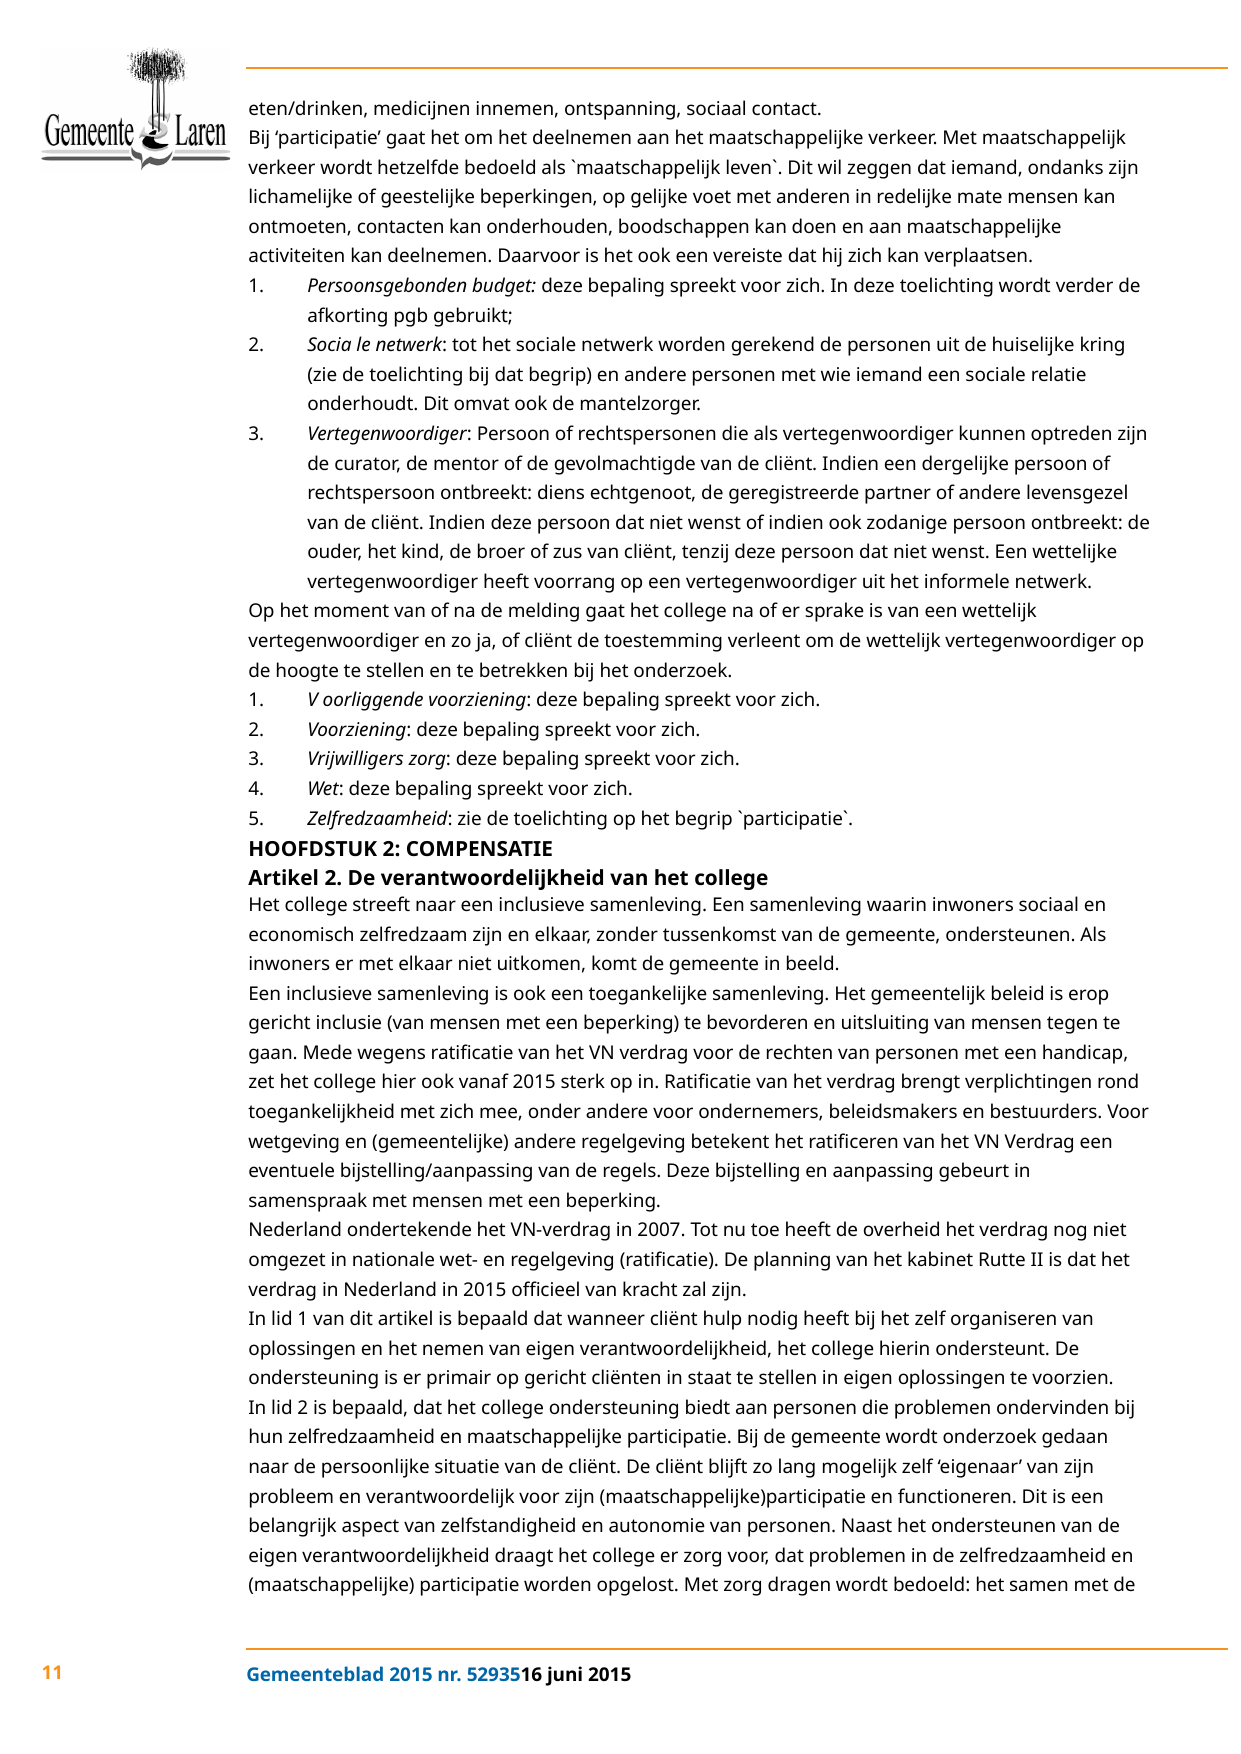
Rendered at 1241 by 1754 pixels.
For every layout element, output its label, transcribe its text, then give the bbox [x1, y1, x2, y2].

text Nederland ondertekende het VN-verdrag in 2007. Tot nu toe heeft de overheid het verdrag nog niet omgezet in nationale wet- en regelgeving (ratificatie). De planning van het kabinet Rutte II is dat het verdrag in Nederland in 2015 officieel van kracht zal zijn. [248, 1217, 1152, 1302]
list Persoonsgebonden budget: deze bepaling spreekt voor zich. In deze toelichting wordt verder de afkorting pgb gebruikt; [248, 272, 1152, 328]
text Artikel 2. De verantwoordelijkheid van het college [248, 863, 1152, 891]
list Zelfredzaamheid: zie de toelichting op het begrip `participatie`. [248, 805, 1152, 831]
text Het college streeft naar een inclusieve samenleving. Een samenleving waarin inwoners sociaal en economisch zelfredzaam zijn en elkaar, zonder tussenkomst van de gemeente, ondersteunen. Als inwoners er met elkaar niet uitkomen, komt de gemeente in beeld. [248, 891, 1152, 976]
list Wet: deze bepaling spreekt voor zich. [248, 775, 1152, 801]
text eten/drinken, medicijnen innemen, ontspanning, sociaal contact. [248, 95, 1152, 121]
picture [41, 47, 231, 172]
list Socia le netwerk: tot het sociale netwerk worden gerekend de personen uit de huiselijke kring (zie de toelichting bij dat begrip) en andere personen met wie iemand een sociale relatie onderhoudt. Dit omvat ook de mantelzorger. [248, 331, 1152, 416]
list Voorziening: deze bepaling spreekt voor zich. [248, 716, 1152, 742]
text Op het moment van of na de melding gaat het college na of er sprake is van een wettelijk vertegenwoordiger en zo ja, of cliënt de toestemming verleent om de wettelijk vertegenwoordiger op de hoogte te stellen en te betrekken bij het onderzoek. [248, 598, 1152, 683]
text Een inclusieve samenleving is ook een toegankelijke samenleving. Het gemeentelijk beleid is erop gericht inclusie (van mensen met een beperking) te bevorderen en uitsluiting van mensen tegen te gaan. Mede wegens ratificatie van het VN verdrag voor de rechten van personen met een handicap, zet het college hier ook vanaf 2015 sterk op in. Ratificatie van het verdrag brengt verplichtingen rond toegankelijkheid met zich mee, onder andere voor ondernemers, beleidsmakers en bestuurders. Voor wetgeving en (gemeentelijke) andere regelgeving betekent het ratificeren van het VN Verdrag een eventuele bijstelling/aanpassing van de regels. Deze bijstelling en aanpassing gebeurt in samenspraak met mensen met een beperking. [248, 980, 1152, 1213]
text Bij ‘participatie’ gaat het om het deelnemen aan het maatschappelijke verkeer. Met maatschappelijk verkeer wordt hetzelfde bedoeld als `maatschappelijk leven`. Dit wil zeggen dat iemand, ondanks zijn lichamelijke of geestelijke beperkingen, op gelijke voet met anderen in redelijke mate mensen kan ontmoeten, contacten kan onderhouden, boodschappen kan doen en aan maatschappelijke activiteiten kan deelnemen. Daarvoor is het ook een vereiste dat hij zich kan verplaatsen. [248, 124, 1152, 268]
list Vrijwilligers zorg: deze bepaling spreekt voor zich. [248, 746, 1152, 771]
text In lid 2 is bepaald, dat het college ondersteuning biedt aan personen die problemen ondervinden bij hun zelfredzaamheid en maatschappelijke participatie. Bij de gemeente wordt onderzoek gedaan naar de persoonlijke situatie van de cliënt. De cliënt blijft zo lang mogelijk zelf ‘eigenaar’ van zijn probleem en verantwoordelijk voor zijn (maatschappelijke)participatie en functioneren. Dit is een belangrijk aspect van zelfstandigheid en autonomie van personen. Naast het ondersteunen van de eigen verantwoordelijkheid draagt het college er zorg voor, dat problemen in de zelfredzaamheid en (maatschappelijke) participatie worden opgelost. Met zorg dragen wordt bedoeld: het samen met de [248, 1394, 1152, 1597]
text HOOFDSTUK 2: COMPENSATIE [248, 834, 1152, 863]
list V oorliggende voorziening: deze bepaling spreekt voor zich. [248, 686, 1152, 712]
list Vertegenwoordiger: Persoon of rechtspersonen die als vertegenwoordiger kunnen optreden zijn de curator, de mentor of de gevolmachtigde van de cliënt. Indien een dergelijke persoon of rechtspersoon ontbreekt: diens echtgenoot, de geregistreerde partner of andere levensgezel van de cliënt. Indien deze persoon dat niet wenst of indien ook zodanige persoon ontbreekt: de ouder, het kind, de broer of zus van cliënt, tenzij deze persoon dat niet wenst. Een wettelijke vertegenwoordiger heeft voorrang op een vertegenwoordiger uit het informele netwerk. [248, 420, 1152, 594]
text In lid 1 van dit artikel is bepaald dat wanneer cliënt hulp nodig heeft bij het zelf organiseren van oplossingen en het nemen van eigen verantwoordelijkheid, het college hierin ondersteunt. De ondersteuning is er primair op gericht cliënten in staat te stellen in eigen oplossingen te voorzien. [248, 1305, 1152, 1390]
